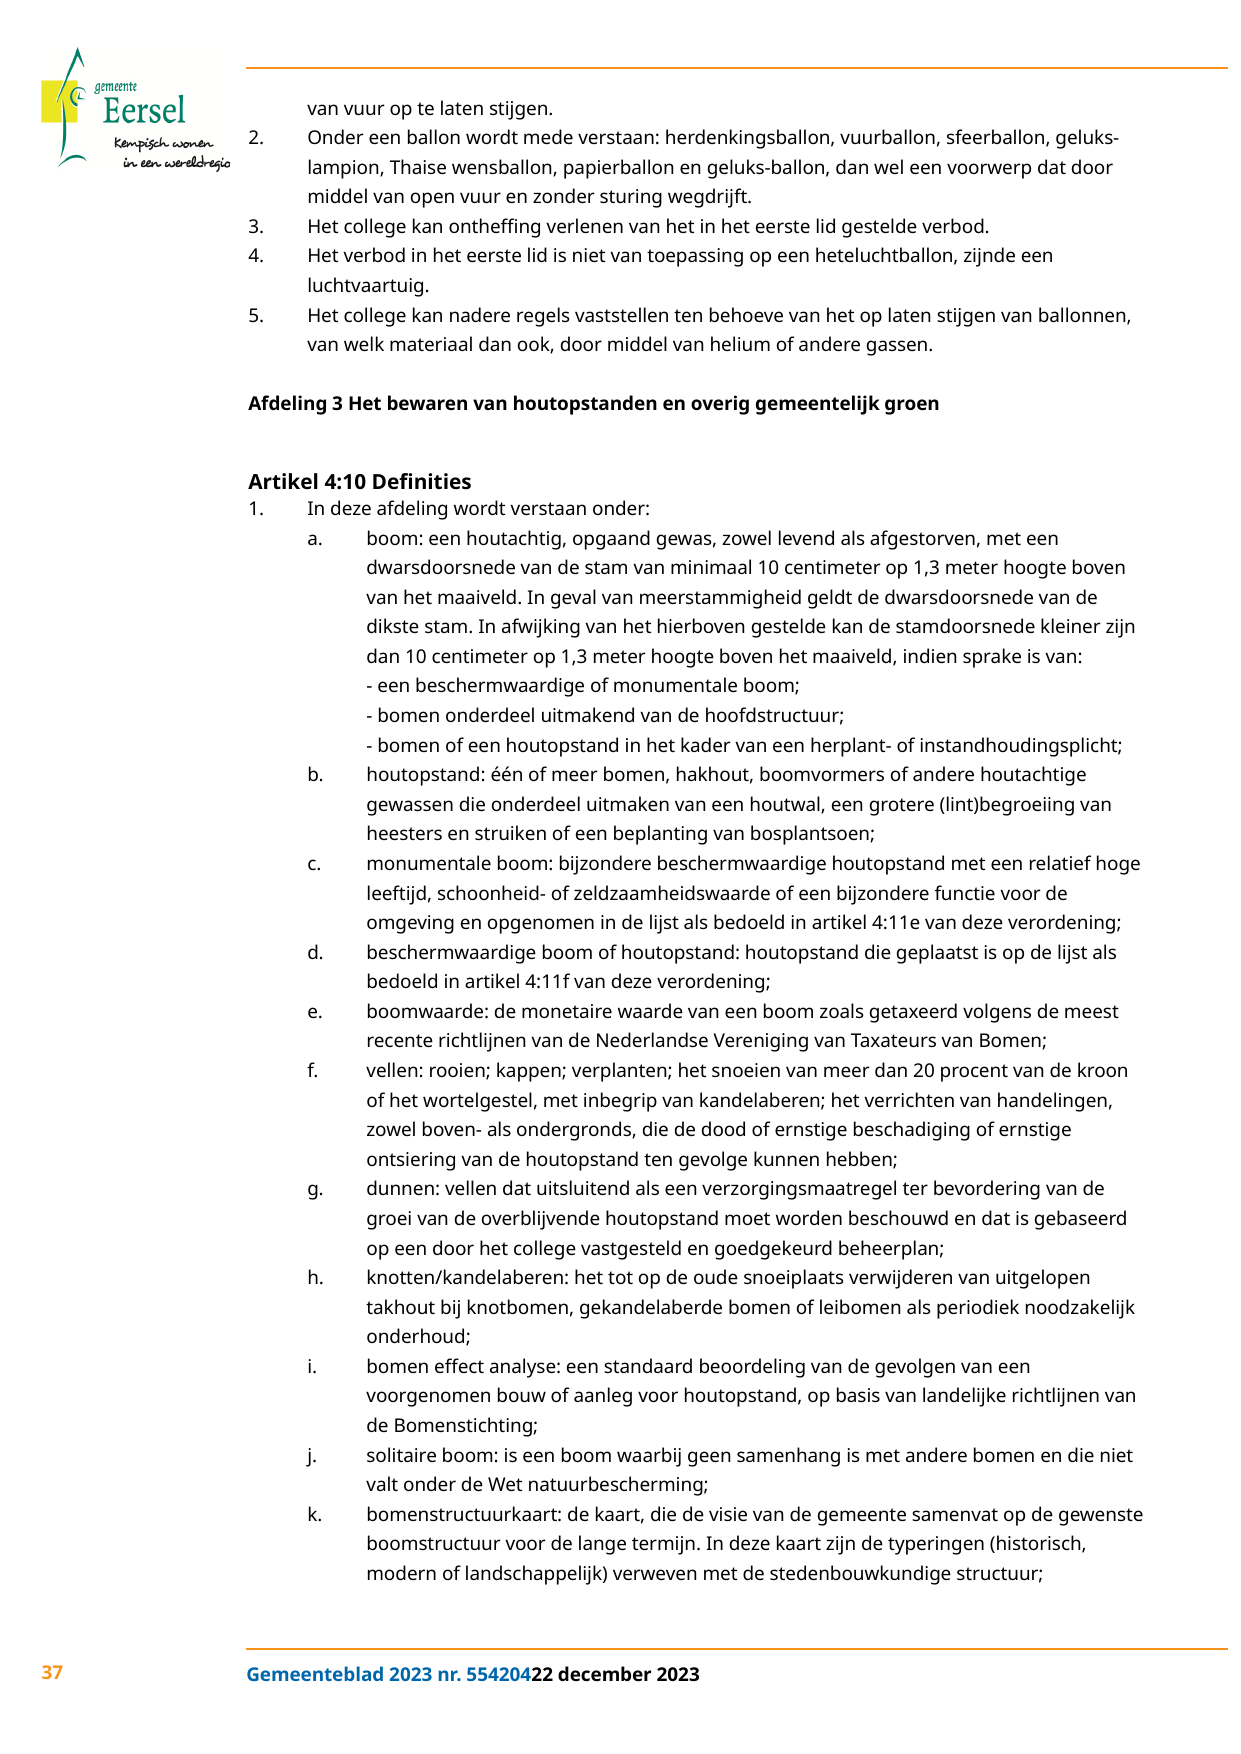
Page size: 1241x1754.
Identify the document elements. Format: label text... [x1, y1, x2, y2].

list van vuur op te laten stijgen. [248, 95, 1152, 121]
list - een beschermwaardige of monumentale boom; [307, 673, 1152, 698]
list In deze afdeling wordt verstaan onder: [248, 495, 1152, 521]
list Het verbod in het eerste lid is niet van toepassing op een heteluchtballon, zijnde een luchtvaartuig. [248, 243, 1152, 298]
list Onder een ballon wordt mede verstaan: herdenkingsballon, vuurballon, sfeerballon, geluks-lampion, Thaise wensballon, papierballon en geluks-ballon, dan wel een voorwerp dat door middel van open vuur en zonder sturing wegdrijft. [248, 124, 1152, 209]
list - bomen onderdeel uitmakend van de hoofdstructuur; [307, 702, 1152, 728]
list monumentale boom: bijzondere beschermwaardige houtopstand met een relatief hoge leeftijd, schoonheid- of zeldzaamheidswaarde of een bijzondere functie voor de omgeving en opgenomen in de lijst als bedoeld in artikel 4:11e van deze verordening; [307, 850, 1152, 935]
list - bomen of een houtopstand in het kader van een herplant- of instandhoudingsplicht; [307, 732, 1152, 758]
list houtopstand: één of meer bomen, hakhout, boomvormers of andere houtachtige gewassen die onderdeel uitmaken van een houtwal, een grotere (lint)begroeiing van heesters en struiken of een beplanting van bosplantsoen; [307, 761, 1152, 846]
list dunnen: vellen dat uitsluitend als een verzorgingsmaatregel ter bevordering van de groei van de overblijvende houtopstand moet worden beschouwd en dat is gebaseerd op een door het college vastgesteld en goedgekeurd beheerplan; [307, 1176, 1152, 1261]
text Artikel 4:10 Definities [248, 467, 1152, 495]
list bomenstructuurkaart: de kaart, die de visie van de gemeente samenvat op de gewenste boomstructuur voor de lange termijn. In deze kaart zijn de typeringen (historisch, modern of landschappelijk) verweven met de stedenbouwkundige structuur; [307, 1501, 1152, 1586]
text Afdeling 3 Het bewaren van houtopstanden en overig gemeentelijk groen [248, 391, 1152, 416]
list solitaire boom: is een boom waarbij geen samenhang is met andere bomen en die niet valt onder de Wet natuurbescherming; [307, 1442, 1152, 1497]
list boomwaarde: de monetaire waarde van een boom zoals getaxeerd volgens de meest recente richtlijnen van de Nederlandse Vereniging van Taxateurs van Bomen; [307, 998, 1152, 1053]
list boom: een houtachtig, opgaand gewas, zowel levend als afgestorven, met een dwarsdoorsnede van de stam van minimaal 10 centimeter op 1,3 meter hoogte boven van het maaiveld. In geval van meerstammigheid geldt de dwarsdoorsnede van de dikste stam. In afwijking van het hierboven gestelde kan de stamdoorsnede kleiner zijn dan 10 centimeter op 1,3 meter hoogte boven het maaiveld, indien sprake is van: [307, 525, 1152, 669]
list Het college kan nadere regels vaststellen ten behoeve van het op laten stijgen van ballonnen, van welk materiaal dan ook, door middel van helium of andere gassen. [248, 302, 1152, 357]
list bomen effect analyse: een standaard beoordeling van de gevolgen van een voorgenomen bouw of aanleg voor houtopstand, op basis van landelijke richtlijnen van de Bomenstichting; [307, 1353, 1152, 1438]
list vellen: rooien; kappen; verplanten; het snoeien van meer dan 20 procent van de kroon of het wortelgestel, met inbegrip van kandelaberen; het verrichten van handelingen, zowel boven- als ondergronds, die de dood of ernstige beschadiging of ernstige ontsiering van de houtopstand ten gevolge kunnen hebben; [307, 1057, 1152, 1172]
list beschermwaardige boom of houtopstand: houtopstand die geplaatst is op de lijst als bedoeld in artikel 4:11f van deze verordening; [307, 939, 1152, 994]
list knotten/kandelaberen: het tot op de oude snoeiplaats verwijderen van uitgelopen takhout bij knotbomen, gekandelaberde bomen of leibomen als periodiek noodzakelijk onderhoud; [307, 1264, 1152, 1349]
list Het college kan ontheffing verlenen van het in het eerste lid gestelde verbod. [248, 213, 1152, 239]
picture [41, 47, 231, 172]
